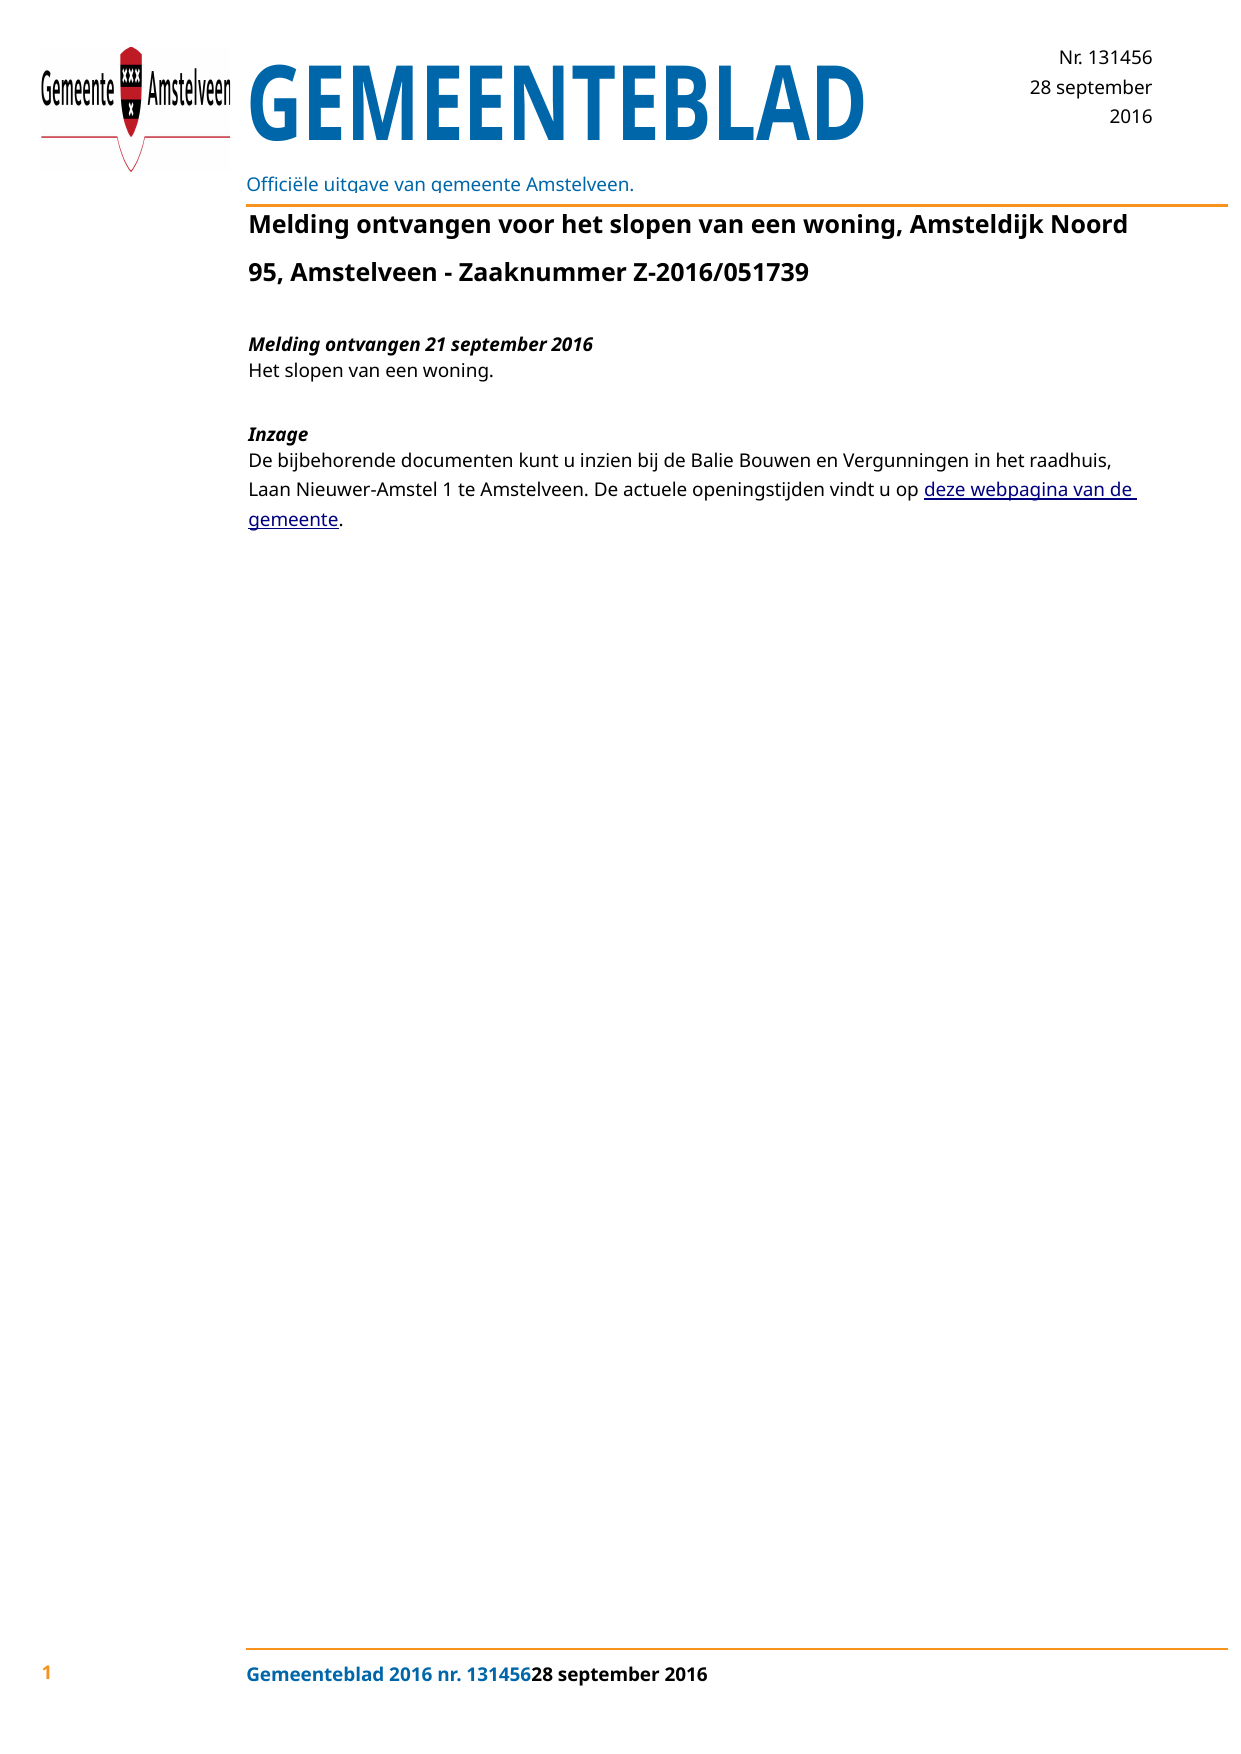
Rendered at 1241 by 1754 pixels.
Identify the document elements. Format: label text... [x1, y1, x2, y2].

text De bijbehorende documenten kunt u inzien bij de Balie Bouwen en Vergunningen in het raadhuis, Laan Nieuwer-Amstel 1 te Amstelveen. De actuele openingstijden vindt u op deze webpagina van de gemeente. [248, 447, 1152, 532]
text Inzage [248, 421, 1152, 447]
text Melding ontvangen 21 september 2016 [248, 331, 1152, 357]
text Melding ontvangen voor het slopen van een woning, Amsteldijk Noord 95, Amstelveen - Zaaknummer Z-2016/051739 [248, 207, 1152, 288]
text Het slopen van een woning. [248, 357, 1152, 383]
picture [41, 47, 231, 172]
